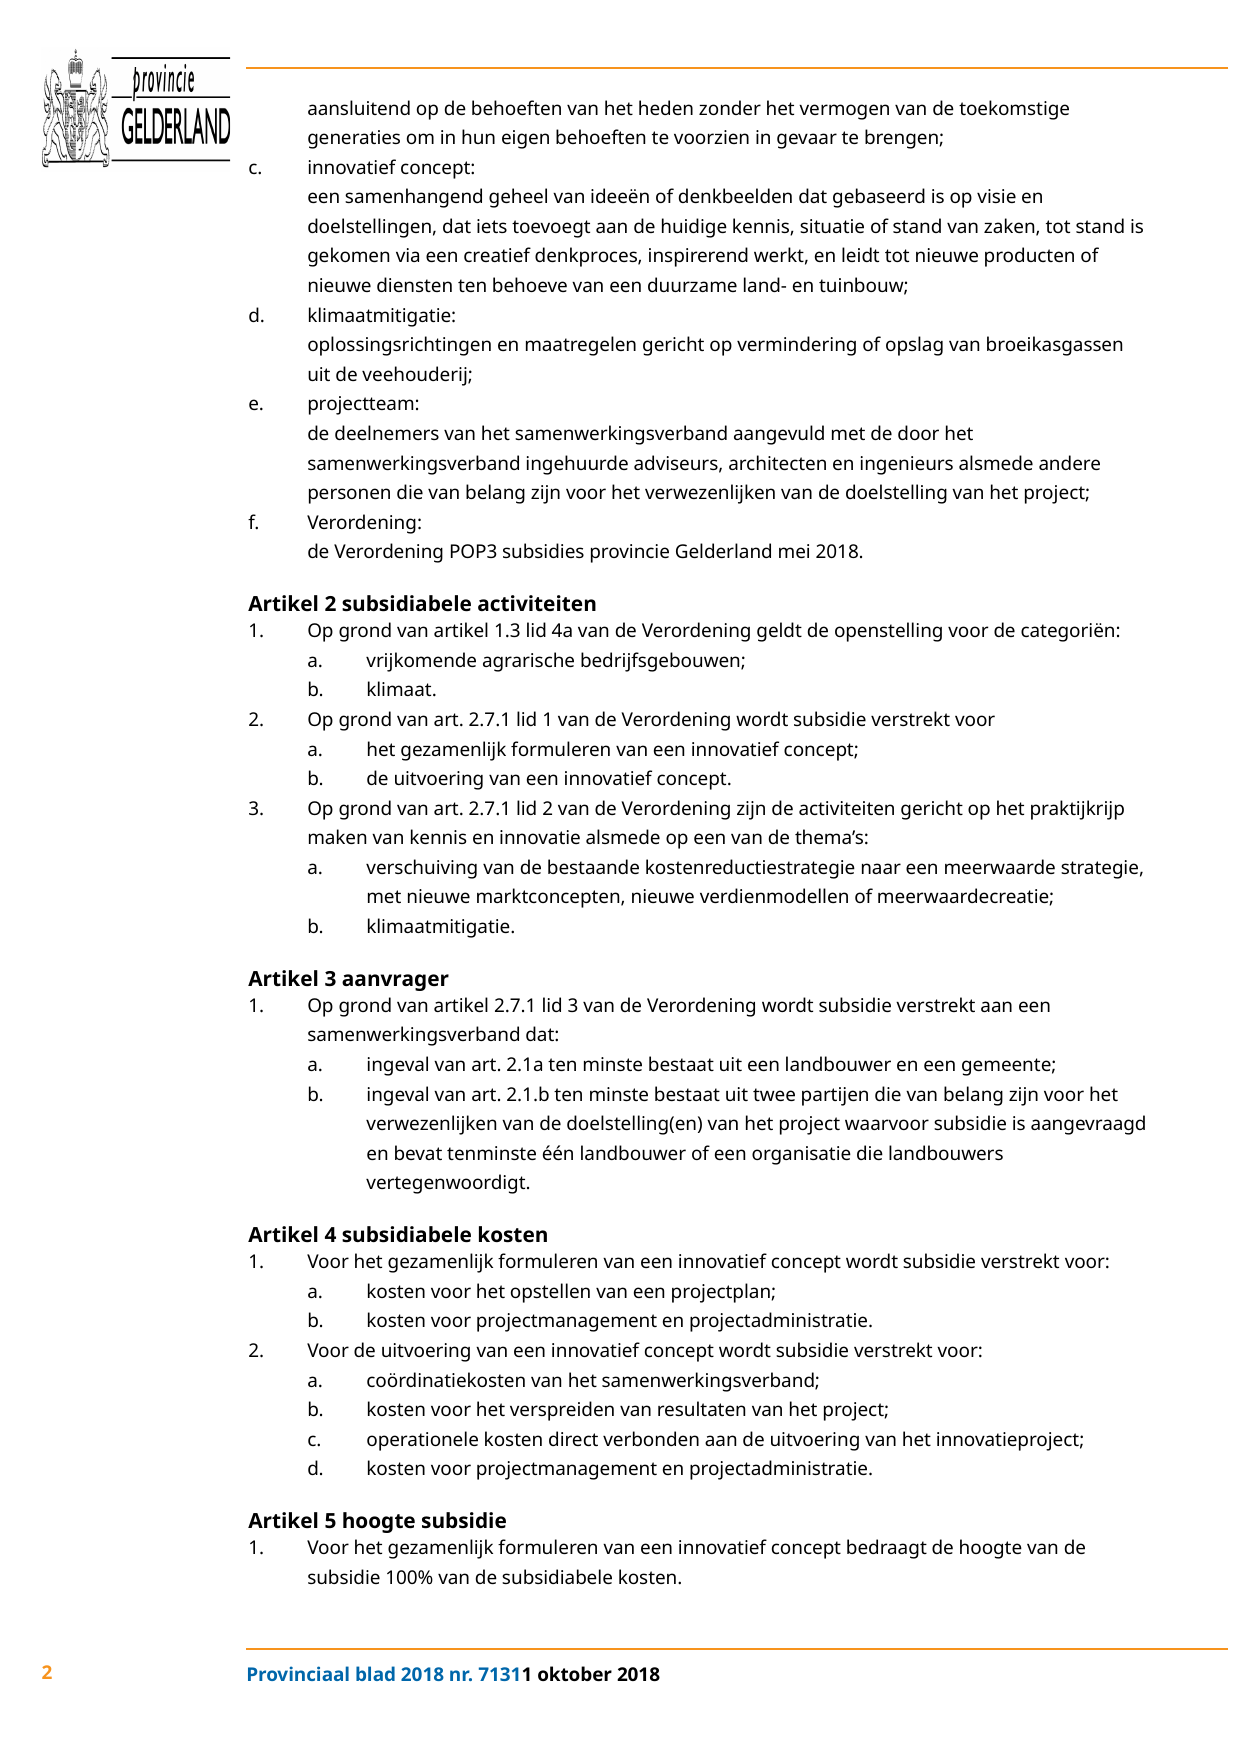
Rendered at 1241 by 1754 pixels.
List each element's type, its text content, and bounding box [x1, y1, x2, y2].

list Voor het gezamenlijk formuleren van een innovatief concept bedraagt de hoogte van de subsidie 100% van de subsidiabele kosten. [248, 1534, 1152, 1590]
list het gezamenlijk formuleren van een innovatief concept; [307, 736, 1152, 761]
list de uitvoering van een innovatief concept. [307, 765, 1152, 791]
list klimaatmitigatie. [307, 913, 1152, 939]
list Voor het gezamenlijk formuleren van een innovatief concept wordt subsidie verstrekt voor: [248, 1248, 1152, 1274]
list kosten voor het verspreiden van resultaten van het project; [307, 1396, 1152, 1422]
list kosten voor projectmanagement en projectadministratie. [307, 1308, 1152, 1333]
list ingeval van art. 2.1a ten minste bestaat uit een landbouwer en een gemeente; [307, 1051, 1152, 1077]
list klimaat. [307, 677, 1152, 702]
list Op grond van art. 2.7.1 lid 2 van de Verordening zijn de activiteiten gericht op het praktijkrijp maken van kennis en innovatie alsmede op een van de thema’s: [248, 795, 1152, 850]
text Artikel 2 subsidiabele activiteiten [248, 589, 1152, 617]
list kosten voor het opstellen van een projectplan; [307, 1278, 1152, 1304]
list kosten voor projectmanagement en projectadministratie. [307, 1456, 1152, 1481]
text Artikel 3 aanvrager [248, 964, 1152, 992]
picture [41, 47, 231, 172]
list verschuiving van de bestaande kostenreductiestrategie naar een meerwaarde strategie, met nieuwe marktconcepten, nieuwe verdienmodellen of meerwaardecreatie; [307, 854, 1152, 909]
list de Verordening POP3 subsidies provincie Gelderland mei 2018. [248, 538, 1152, 564]
list Verordening: [248, 509, 1152, 535]
list Op grond van artikel 1.3 lid 4a van de Verordening geldt de openstelling voor de categoriën: [248, 617, 1152, 643]
list aansluitend op de behoeften van het heden zonder het vermogen van de toekomstige generaties om in hun eigen behoeften te voorzien in gevaar te brengen; [248, 95, 1152, 150]
list Voor de uitvoering van een innovatief concept wordt subsidie verstrekt voor: [248, 1337, 1152, 1363]
list vrijkomende agrarische bedrijfsgebouwen; [307, 647, 1152, 673]
list een samenhangend geheel van ideeën of denkbeelden dat gebaseerd is op visie en doelstellingen, dat iets toevoegt aan de huidige kennis, situatie of stand van zaken, tot stand is gekomen via een creatief denkproces, inspirerend werkt, en leidt tot nieuwe producten of nieuwe diensten ten behoeve van een duurzame land- en tuinbouw; [248, 183, 1152, 298]
list innovatief concept: [248, 154, 1152, 180]
list operationele kosten direct verbonden aan de uitvoering van het innovatieproject; [307, 1426, 1152, 1452]
text Artikel 4 subsidiabele kosten [248, 1220, 1152, 1248]
list ingeval van art. 2.1.b ten minste bestaat uit twee partijen die van belang zijn voor het verwezenlijken van de doelstelling(en) van het project waarvoor subsidie is aangevraagd en bevat tenminste één landbouwer of een organisatie die landbouwers vertegenwoordigt. [307, 1081, 1152, 1195]
list coördinatiekosten van het samenwerkingsverband; [307, 1367, 1152, 1392]
text Artikel 5 hoogte subsidie [248, 1506, 1152, 1534]
list oplossingsrichtingen en maatregelen gericht op vermindering of opslag van broeikasgassen uit de veehouderij; [248, 331, 1152, 387]
list de deelnemers van het samenwerkingsverband aangevuld met de door het samenwerkingsverband ingehuurde adviseurs, architecten en ingenieurs alsmede andere personen die van belang zijn voor het verwezenlijken van de doelstelling van het project; [248, 420, 1152, 505]
list klimaatmitigatie: [248, 302, 1152, 328]
list Op grond van artikel 2.7.1 lid 3 van de Verordening wordt subsidie verstrekt aan een samenwerkingsverband dat: [248, 992, 1152, 1047]
list Op grond van art. 2.7.1 lid 1 van de Verordening wordt subsidie verstrekt voor [248, 706, 1152, 732]
list projectteam: [248, 391, 1152, 416]
